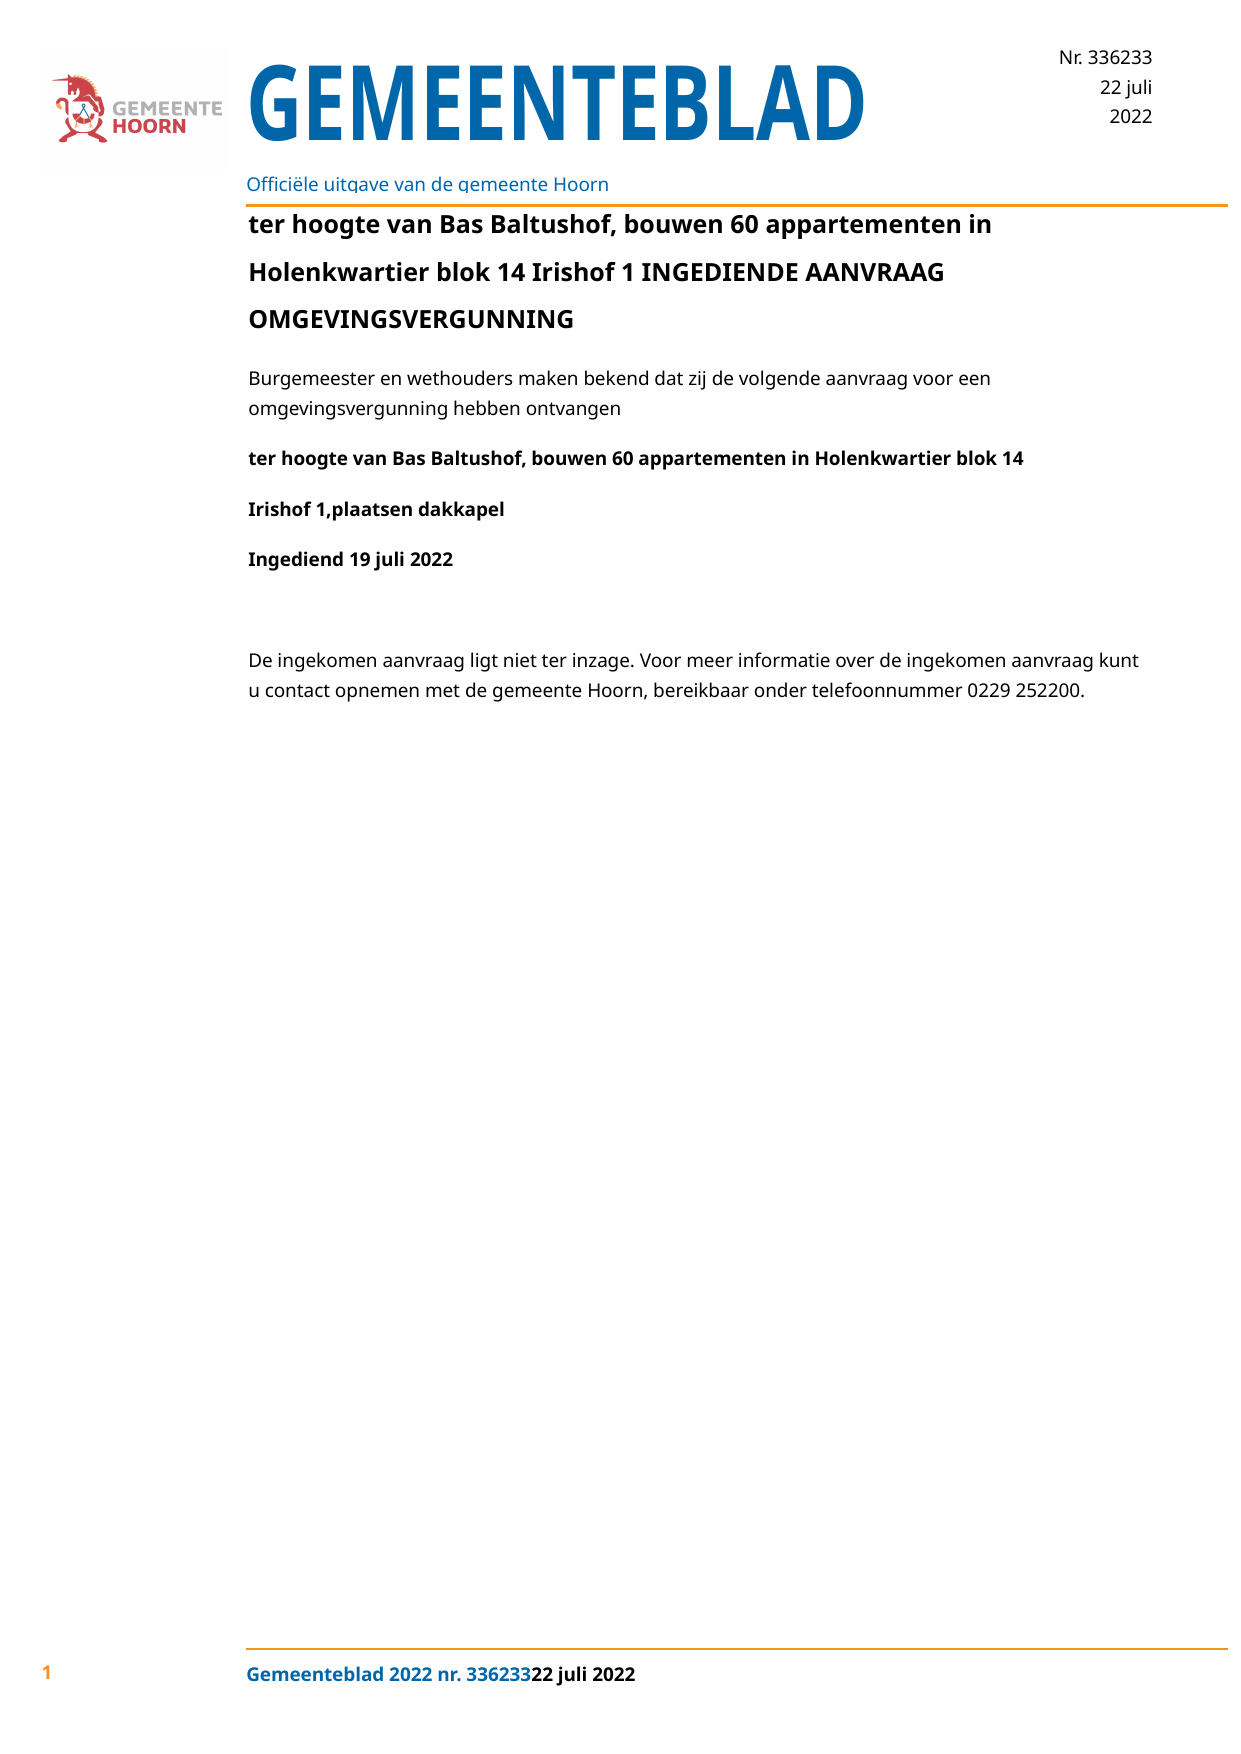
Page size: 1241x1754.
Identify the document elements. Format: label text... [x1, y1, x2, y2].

text ter hoogte van Bas Baltushof, bouwen 60 appartementen in Holenkwartier blok 14 [248, 446, 1152, 471]
text Ingediend 19 juli 2022 [248, 546, 1152, 572]
picture [41, 47, 231, 172]
text De ingekomen aanvraag ligt niet ter inzage. Voor meer informatie over de ingekomen aanvraag kunt u contact opnemen met de gemeente Hoorn, bereikbaar onder telefoonnummer 0229 252200. [248, 647, 1152, 702]
text Irishof 1,plaatsen dakkapel [248, 496, 1152, 522]
text ter hoogte van Bas Baltushof, bouwen 60 appartementen in Holenkwartier blok 14 Irishof 1 INGEDIENDE AANVRAAG OMGEVINGSVERGUNNING [248, 207, 1152, 336]
text Burgemeester en wethouders maken bekend dat zij de volgende aanvraag voor een omgevingsvergunning hebben ontvangen [248, 366, 1152, 421]
